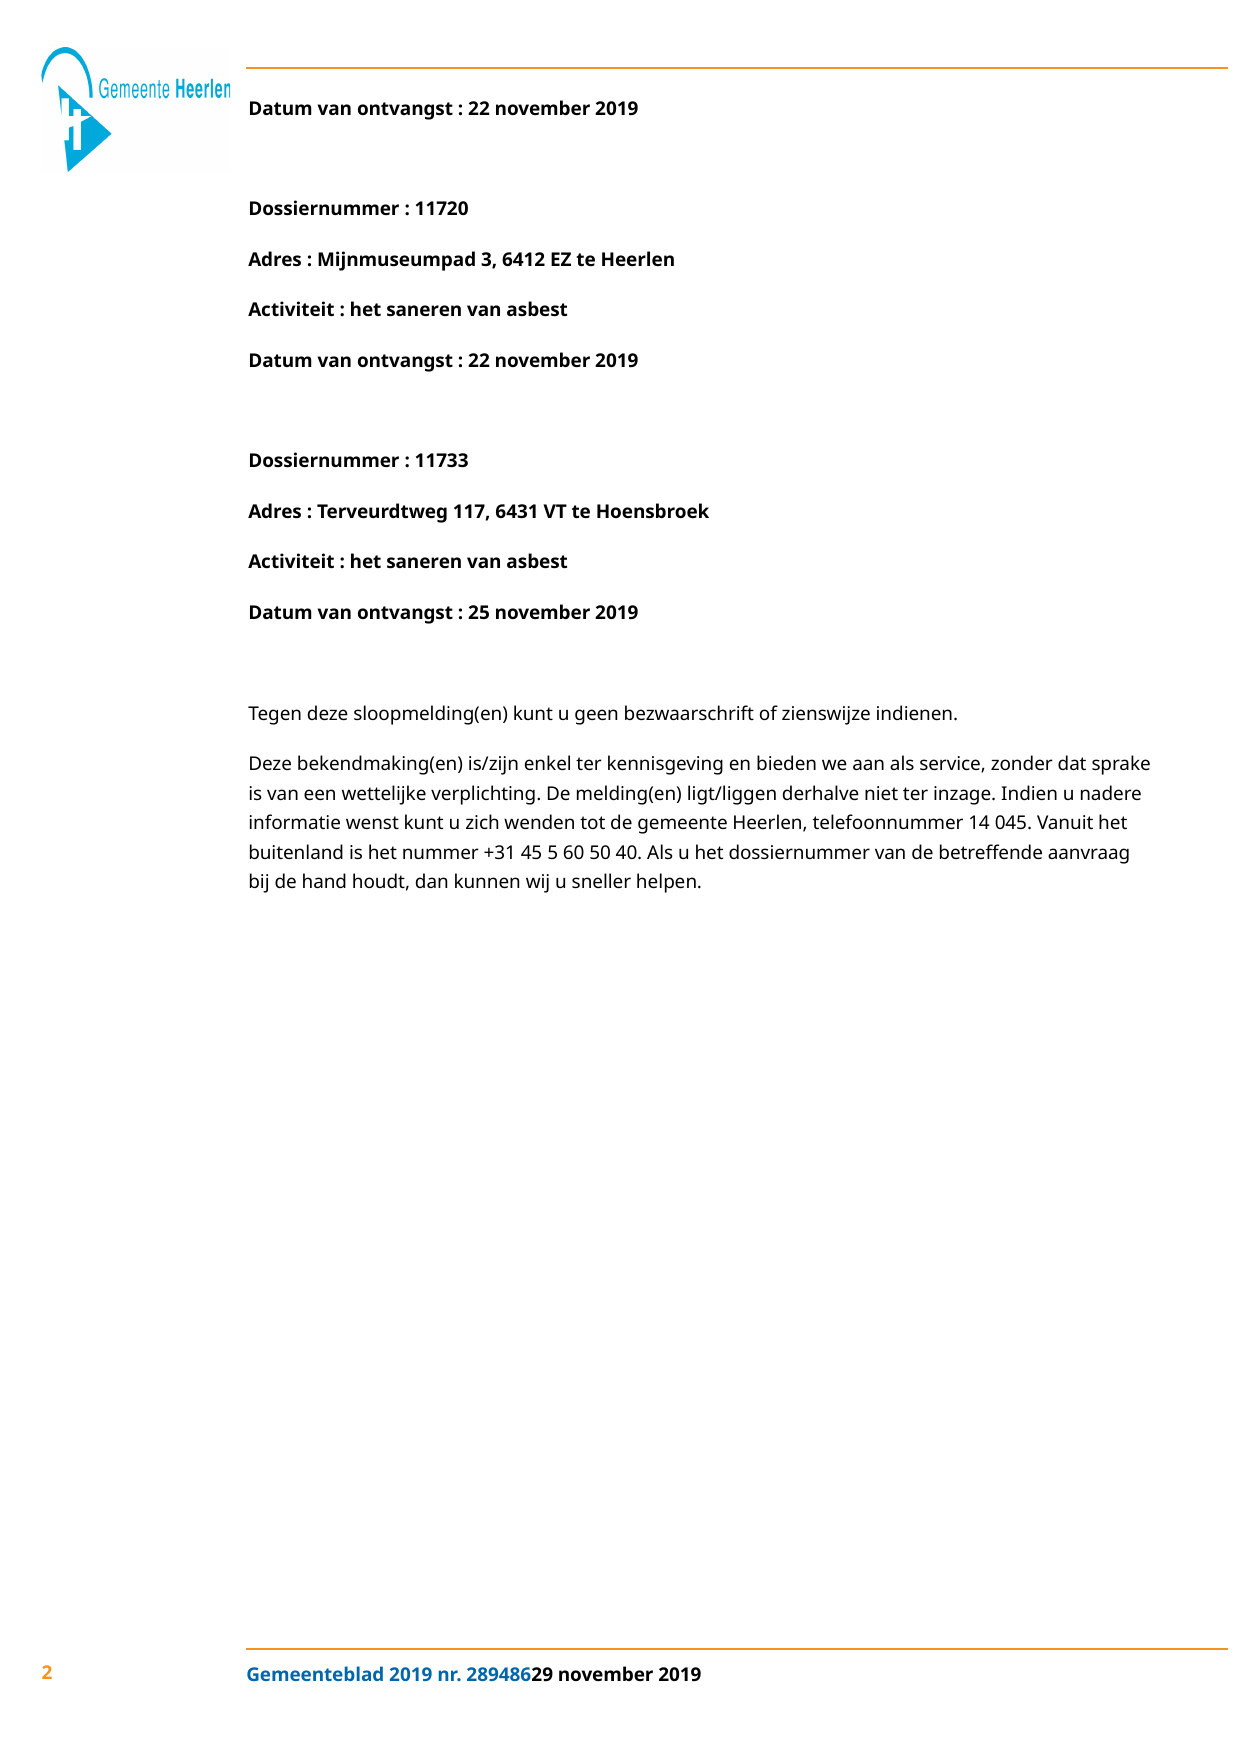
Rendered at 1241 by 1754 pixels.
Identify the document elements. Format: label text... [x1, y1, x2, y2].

text Dossiernummer : 11733 [248, 448, 1152, 473]
text Datum van ontvangst : 25 november 2019 [248, 599, 1152, 625]
text Datum van ontvangst : 22 november 2019 [248, 95, 1152, 121]
text Adres : Mijnmuseumpad 3, 6412 EZ te Heerlen [248, 246, 1152, 272]
picture [41, 47, 59, 70]
picture [41, 47, 231, 172]
text Tegen deze sloopmelding(en) kunt u geen bezwaarschrift of zienswijze indienen. [248, 700, 1152, 726]
text Datum van ontvangst : 22 november 2019 [248, 347, 1152, 373]
text Adres : Terveurdtweg 117, 6431 VT te Hoensbroek [248, 498, 1152, 524]
text Activiteit : het saneren van asbest [248, 548, 1152, 574]
text Activiteit : het saneren van asbest [248, 296, 1152, 322]
text Dossiernummer : 11720 [248, 196, 1152, 221]
text Deze bekendmaking(en) is/zijn enkel ter kennisgeving en bieden we aan als service, zonder dat sprake is van een wettelijke verplichting. De melding(en) ligt/liggen derhalve niet ter inzage. Indien u nadere informatie wenst kunt u zich wenden tot de gemeente Heerlen, telefoonnummer 14 045. Vanuit het buitenland is het nummer +31 45 5 60 50 40. Als u het dossiernummer van de betreffende aanvraag bij de hand houdt, dan kunnen wij u sneller helpen. [248, 750, 1152, 894]
